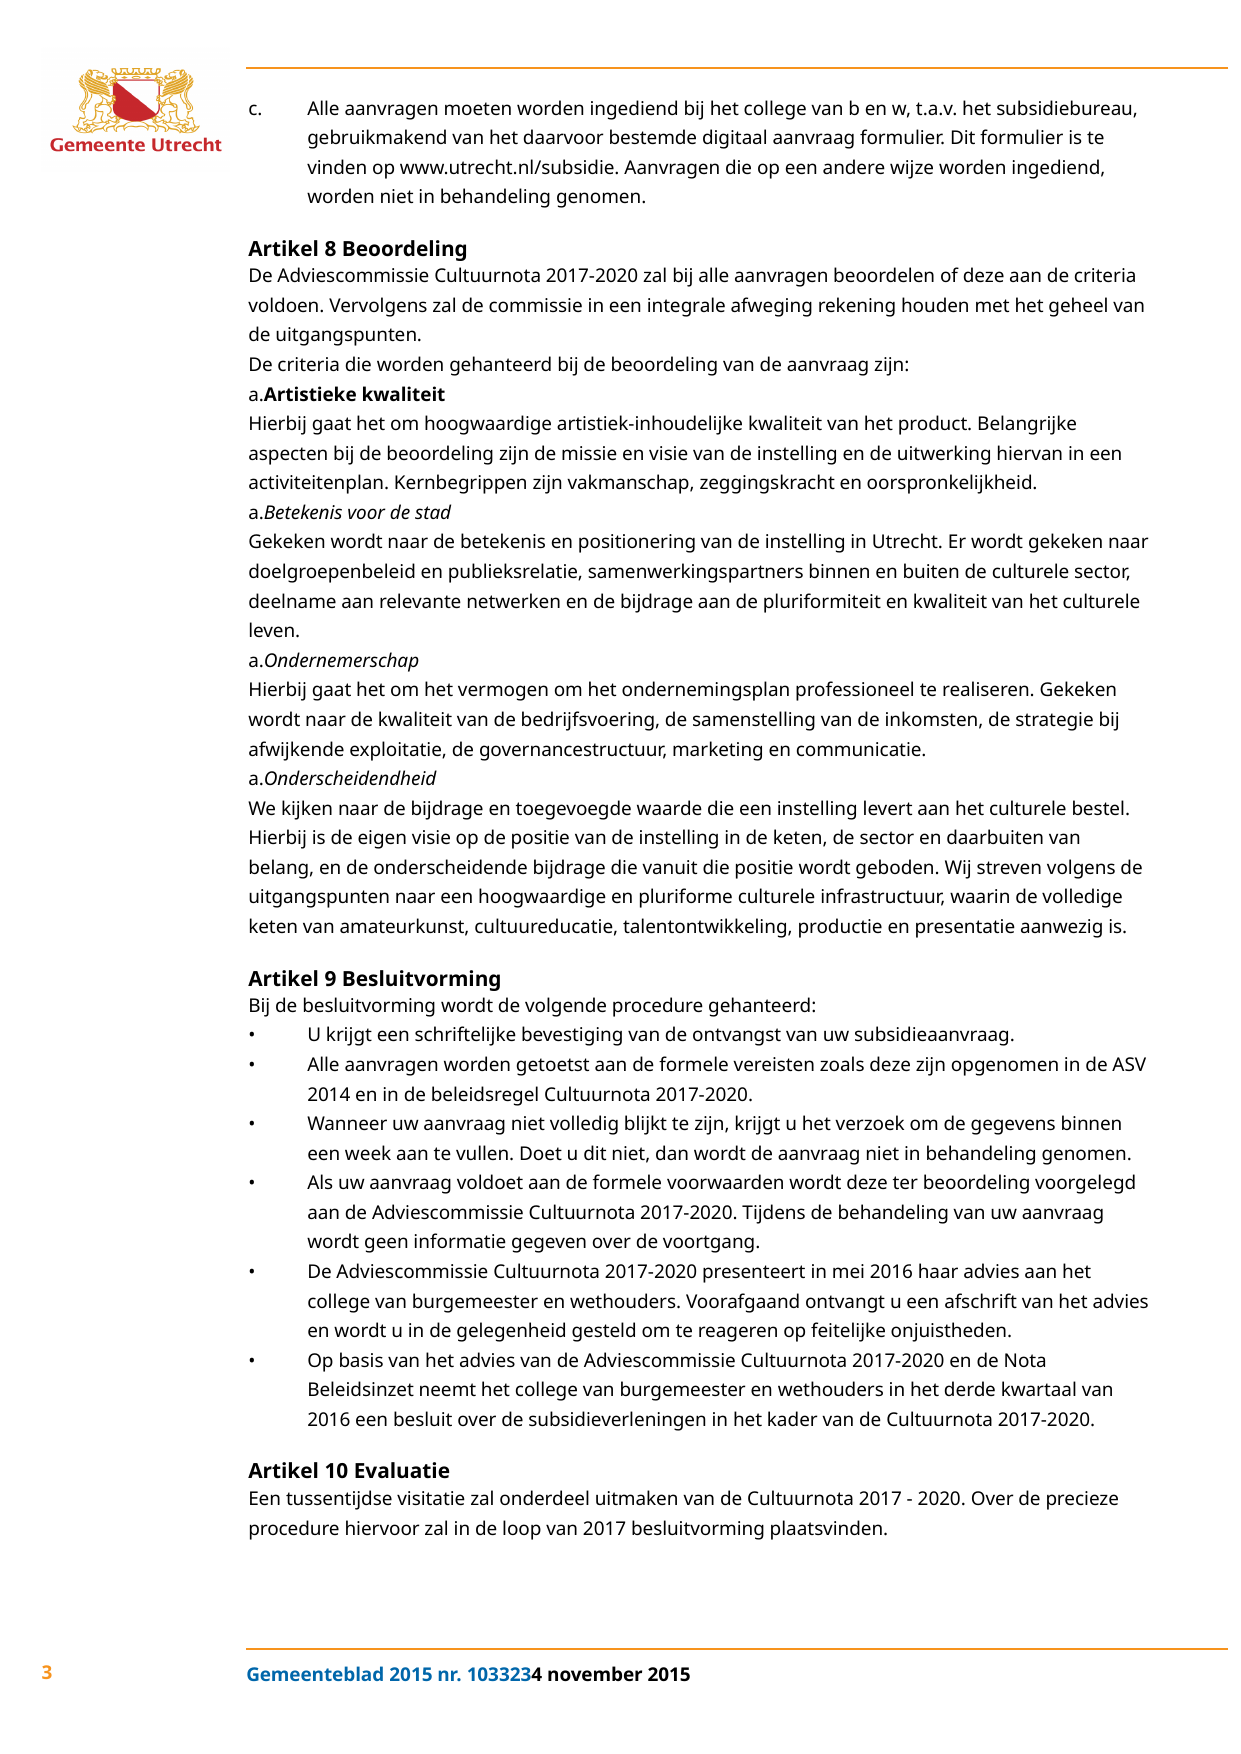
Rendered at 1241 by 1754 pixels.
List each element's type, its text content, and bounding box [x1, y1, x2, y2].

list Alle aanvragen moeten worden ingediend bij het college van b en w, t.a.v. het subsidiebureau, gebruikmakend van het daarvoor bestemde digitaal aanvraag formulier. Dit formulier is te vinden op www.utrecht.nl/subsidie. Aanvragen die op een andere wijze worden ingediend, worden niet in behandeling genomen. [248, 95, 1152, 209]
text Gekeken wordt naar de betekenis en positionering van de instelling in Utrecht. Er wordt gekeken naar doelgroepenbeleid en publieksrelatie, samenwerkingspartners binnen en buiten de culturele sector, deelname aan relevante netwerken en de bijdrage aan de pluriformiteit en kwaliteit van het culturele leven. [248, 529, 1152, 643]
text We kijken naar de bijdrage en toegevoegde waarde die een instelling levert aan het culturele bestel. Hierbij is de eigen visie op de positie van de instelling in de keten, de sector en daarbuiten van belang, en de onderscheidende bijdrage die vanuit die positie wordt geboden. Wij streven volgens de uitgangspunten naar een hoogwaardige en pluriforme culturele infrastructuur, waarin de volledige keten van amateurkunst, cultuureducatie, talentontwikkeling, productie en presentatie aanwezig is. [248, 795, 1152, 939]
list U krijgt een schriftelijke bevestiging van de ontvangst van uw subsidieaanvraag. [248, 1022, 1152, 1047]
text Artikel 10 Evaluatie [248, 1457, 1152, 1485]
list Wanneer uw aanvraag niet volledig blijkt te zijn, krijgt u het verzoek om de gegevens binnen een week aan te vullen. Doet u dit niet, dan wordt de aanvraag niet in behandeling genomen. [248, 1110, 1152, 1166]
text a.Betekenis voor de stad [248, 499, 1152, 525]
text Artikel 8 Beoordeling [248, 234, 1152, 262]
text Hierbij gaat het om het vermogen om het ondernemingsplan professioneel te realiseren. Gekeken wordt naar de kwaliteit van de bedrijfsvoering, de samenstelling van de inkomsten, de strategie bij afwijkende exploitatie, de governancestructuur, marketing en communicatie. [248, 677, 1152, 761]
text Een tussentijdse visitatie zal onderdeel uitmaken van de Cultuurnota 2017 - 2020. Over de precieze procedure hiervoor zal in de loop van 2017 besluitvorming plaatsvinden. [248, 1485, 1152, 1540]
text a.Ondernemerschap [248, 647, 1152, 673]
text Artikel 9 Besluitvorming [248, 964, 1152, 992]
list De Adviescommissie Cultuurnota 2017-2020 presenteert in mei 2016 haar advies aan het college van burgemeester en wethouders. Voorafgaand ontvangt u een afschrift van het advies en wordt u in de gelegenheid gesteld om te reageren op feitelijke onjuistheden. [248, 1258, 1152, 1343]
picture [41, 47, 231, 172]
list Op basis van het advies van de Adviescommissie Cultuurnota 2017-2020 en de Nota Beleidsinzet neemt het college van burgemeester en wethouders in het derde kwartaal van 2016 een besluit over de subsidieverleningen in het kader van de Cultuurnota 2017-2020. [248, 1347, 1152, 1432]
text Hierbij gaat het om hoogwaardige artistiek-inhoudelijke kwaliteit van het product. Belangrijke aspecten bij de beoordeling zijn de missie en visie van de instelling en de uitwerking hiervan in een activiteitenplan. Kernbegrippen zijn vakmanschap, zeggingskracht en oorspronkelijkheid. [248, 410, 1152, 495]
text a.Artistieke kwaliteit [248, 381, 1152, 406]
text Bij de besluitvorming wordt de volgende procedure gehanteerd: [248, 992, 1152, 1018]
text De Adviescommissie Cultuurnota 2017-2020 zal bij alle aanvragen beoordelen of deze aan de criteria voldoen. Vervolgens zal de commissie in een integrale afweging rekening houden met het geheel van de uitgangspunten. [248, 262, 1152, 347]
list Alle aanvragen worden getoetst aan de formele vereisten zoals deze zijn opgenomen in de ASV 2014 en in de beleidsregel Cultuurnota 2017-2020. [248, 1051, 1152, 1107]
text a.Onderscheidendheid [248, 765, 1152, 791]
list Als uw aanvraag voldoet aan de formele voorwaarden wordt deze ter beoordeling voorgelegd aan de Adviescommissie Cultuurnota 2017-2020. Tijdens de behandeling van uw aanvraag wordt geen informatie gegeven over de voortgang. [248, 1169, 1152, 1254]
text De criteria die worden gehanteerd bij de beoordeling van de aanvraag zijn: [248, 351, 1152, 377]
